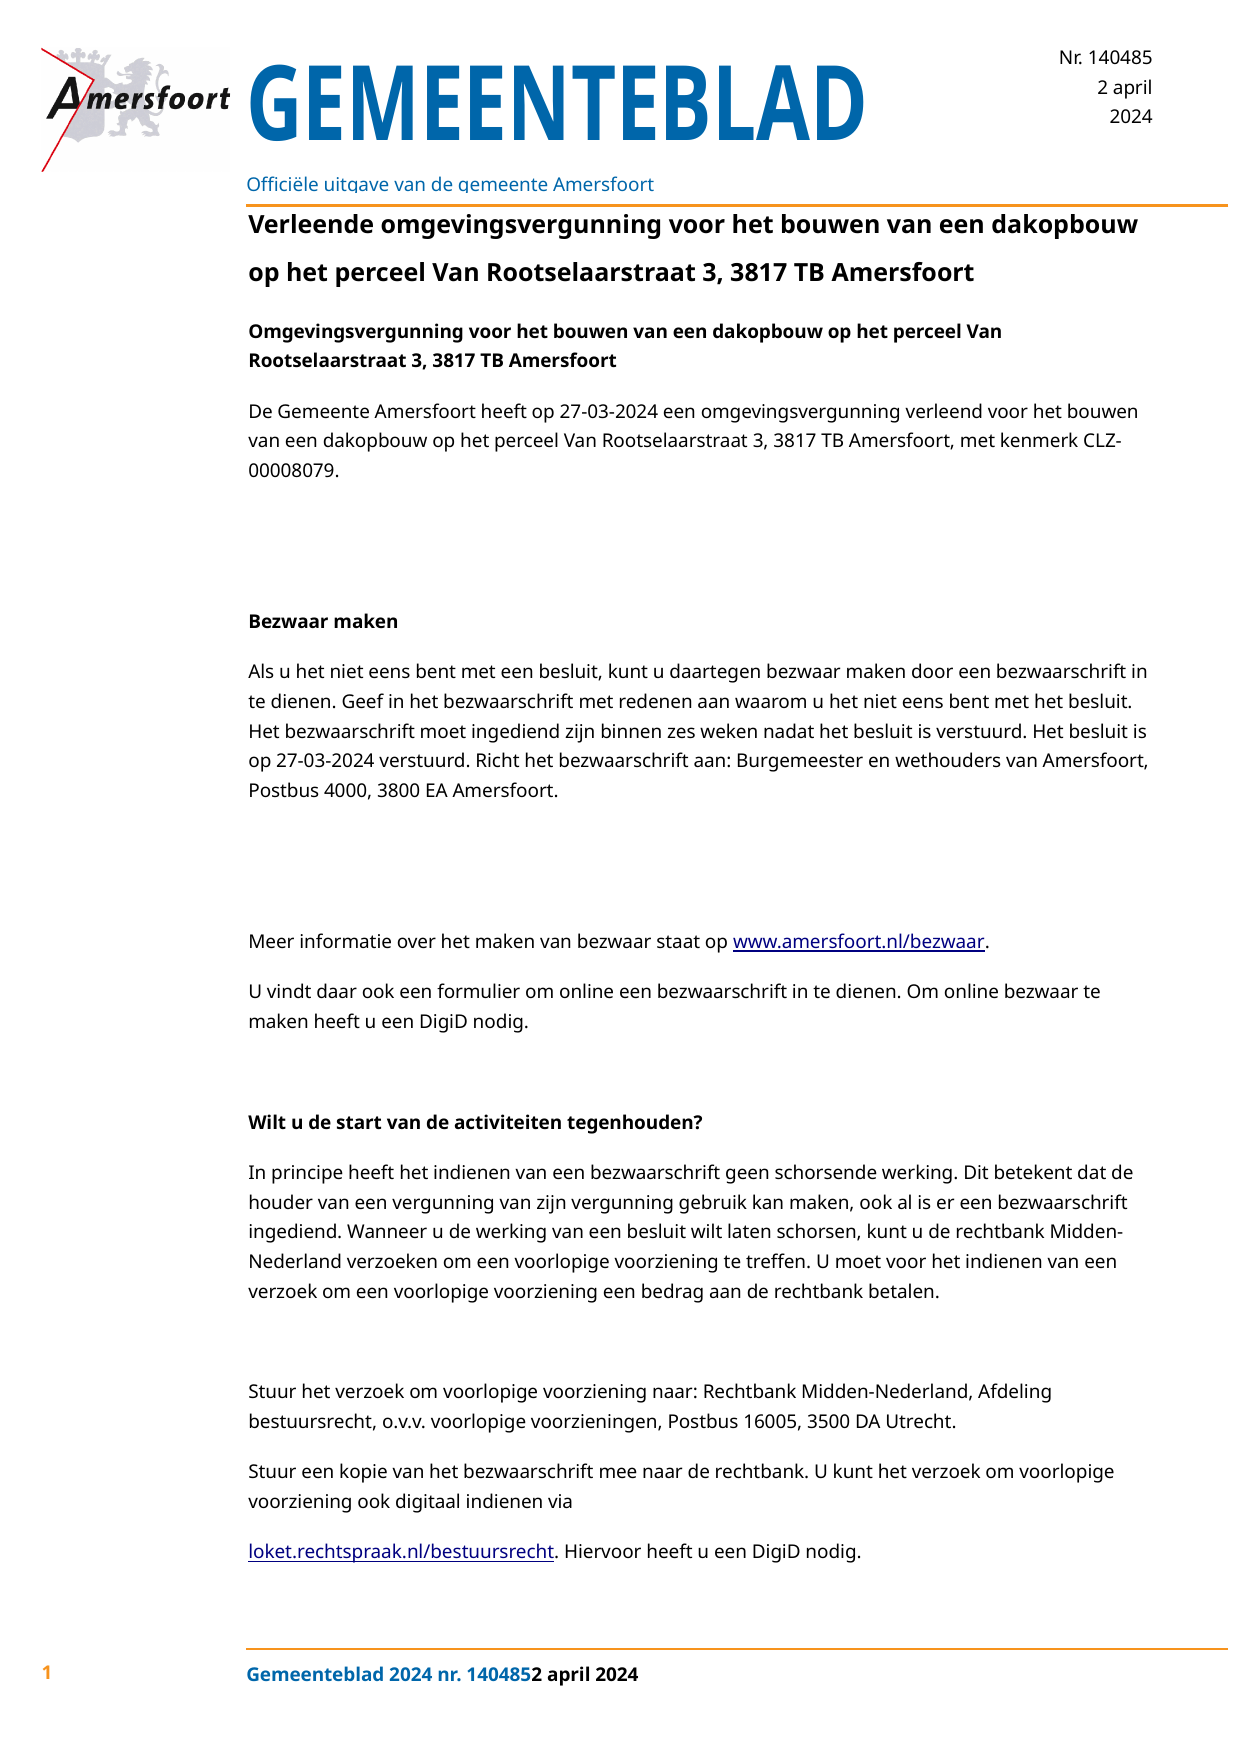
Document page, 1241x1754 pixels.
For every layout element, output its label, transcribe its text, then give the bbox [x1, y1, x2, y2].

text Bezwaar maken [248, 608, 1152, 634]
text Stuur het verzoek om voorlopige voorziening naar: Rechtbank Midden-Nederland, Afdeling bestuursrecht, o.v.v. voorlopige voorzieningen, Postbus 16005, 3500 DA Utrecht. [248, 1379, 1152, 1434]
text Verleende omgevingsvergunning voor het bouwen van een dakopbouw op het perceel Van Rootselaarstraat 3, 3817 TB Amersfoort [248, 207, 1152, 288]
text De Gemeente Amersfoort heeft op 27-03-2024 een omgevingsvergunning verleend voor het bouwen van een dakopbouw op het perceel Van Rootselaarstraat 3, 3817 TB Amersfoort, met kenmerk CLZ-00008079. [248, 398, 1152, 483]
text Wilt u de start van de activiteiten tegenhouden? [248, 1109, 1152, 1135]
text Stuur een kopie van het bezwaarschrift mee naar de rechtbank. U kunt het verzoek om voorlopige voorziening ook digitaal indienen via [248, 1459, 1152, 1514]
text U vindt daar ook een formulier om online een bezwaarschrift in te dienen. Om online bezwaar te maken heeft u een DigiD nodig. [248, 979, 1152, 1034]
text loket.rechtspraak.nl/bestuursrecht. Hiervoor heeft u een DigiD nodig. [248, 1539, 1152, 1564]
text In principe heeft het indienen van een bezwaarschrift geen schorsende werking. Dit betekent dat de houder van een vergunning van zijn vergunning gebruik kan maken, ook al is er een bezwaarschrift ingediend. Wanneer u de werking van een besluit wilt laten schorsen, kunt u de rechtbank Midden-Nederland verzoeken om een voorlopige voorziening te treffen. U moet voor het indienen van een verzoek om een voorlopige voorziening een bedrag aan de rechtbank betalen. [248, 1159, 1152, 1304]
text Meer informatie over het maken van bezwaar staat op www.amersfoort.nl/bezwaar. [248, 928, 1152, 954]
text Als u het niet eens bent met een besluit, kunt u daartegen bezwaar maken door een bezwaarschrift in te dienen. Geef in het bezwaarschrift met redenen aan waarom u het niet eens bent met het besluit. Het bezwaarschrift moet ingediend zijn binnen zes weken nadat het besluit is verstuurd. Het besluit is op 27-03-2024 verstuurd. Richt het bezwaarschrift aan: Burgemeester en wethouders van Amersfoort, Postbus 4000, 3800 EA Amersfoort. [248, 659, 1152, 803]
text Omgevingsvergunning voor het bouwen van een dakopbouw op het perceel Van Rootselaarstraat 3, 3817 TB Amersfoort [248, 318, 1152, 373]
picture [41, 47, 231, 172]
